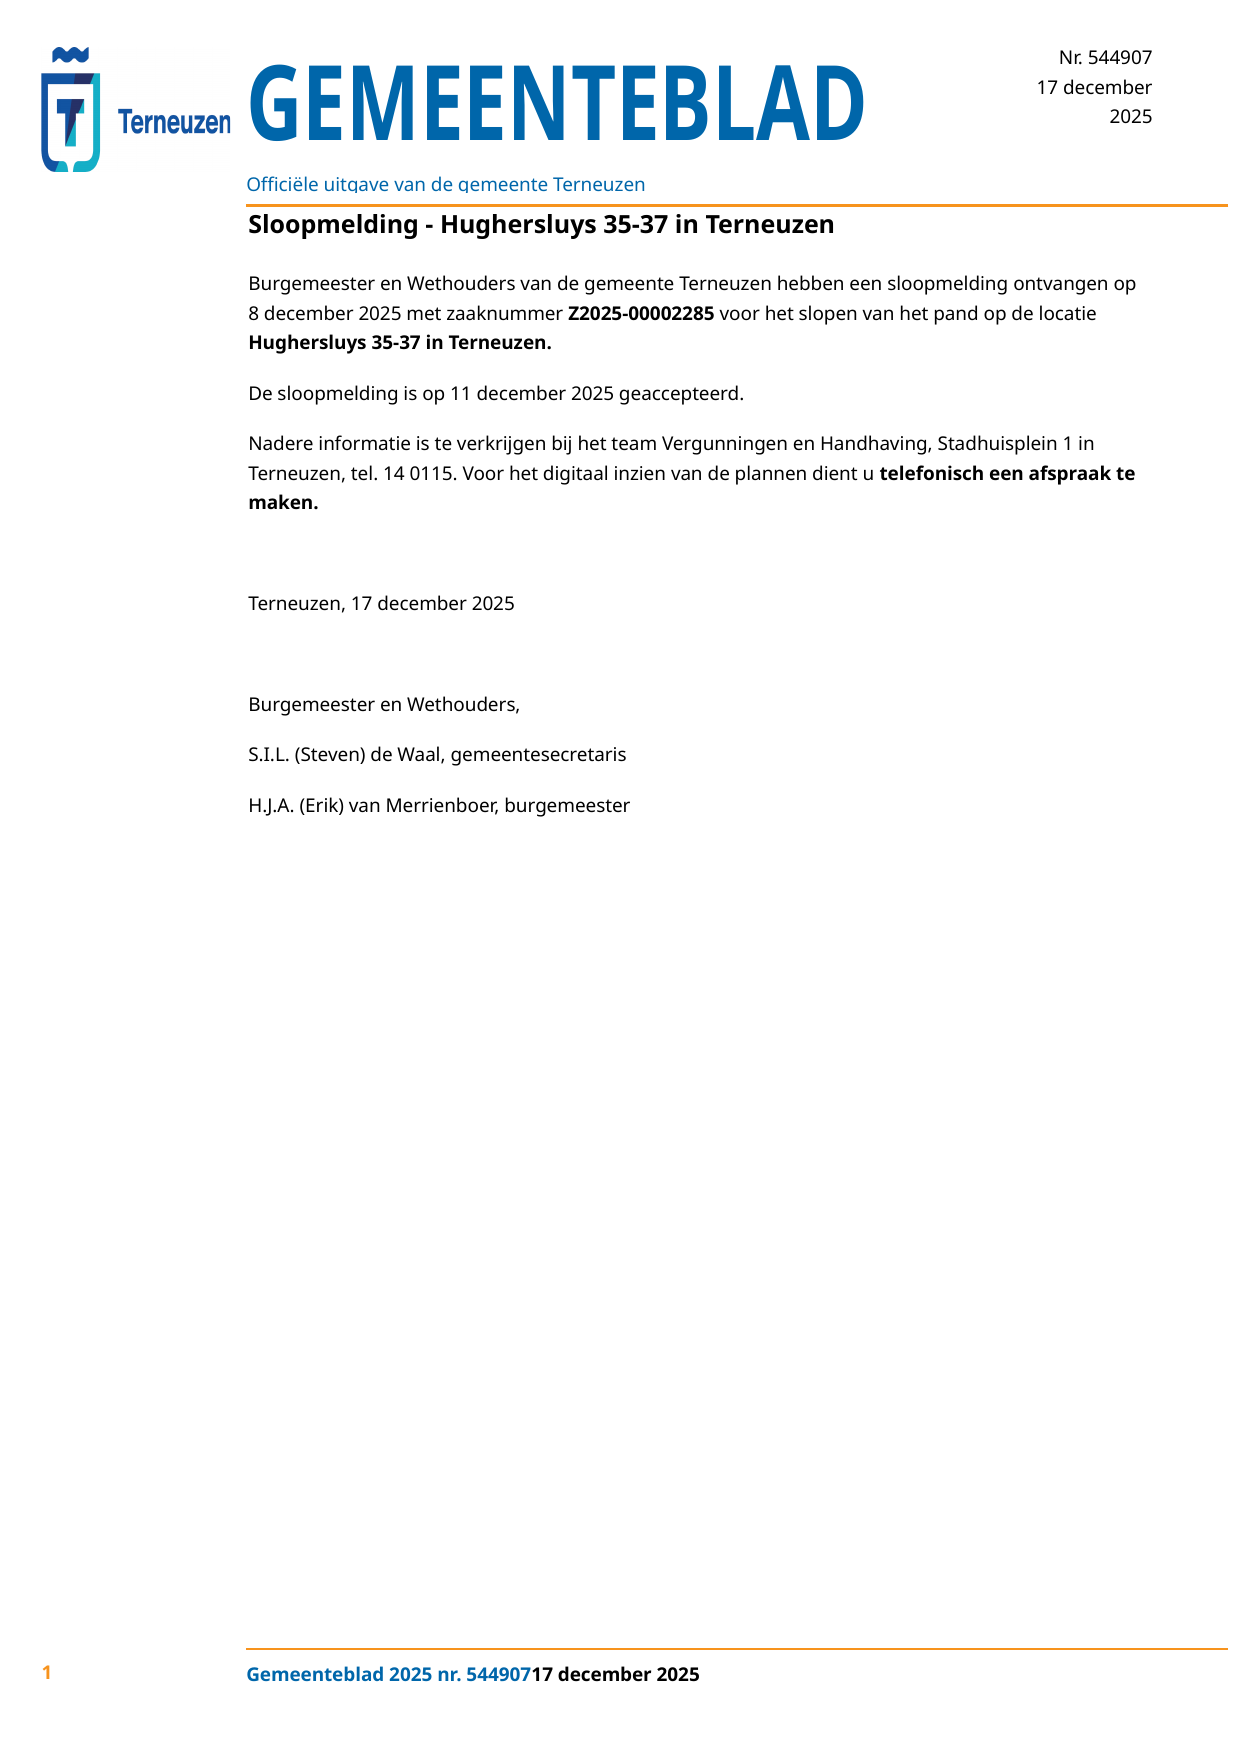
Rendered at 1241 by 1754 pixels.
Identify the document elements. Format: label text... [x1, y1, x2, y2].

text H.J.A. (Erik) van Merrienboer, burgemeester [248, 792, 1152, 818]
text Burgemeester en Wethouders, [248, 691, 1152, 717]
text Burgemeester en Wethouders van de gemeente Terneuzen hebben een sloopmelding ontvangen op 8 december 2025 met zaaknummer Z2025-00002285 voor het slopen van het pand op de locatie Hughersluys 35-37 in Terneuzen. [248, 270, 1152, 355]
text De sloopmelding is op 11 december 2025 geaccepteerd. [248, 380, 1152, 406]
picture [41, 47, 231, 172]
text Terneuzen, 17 december 2025 [248, 590, 1152, 616]
text Sloopmelding - Hughersluys 35-37 in Terneuzen [248, 207, 1152, 241]
text S.I.L. (Steven) de Waal, gemeentesecretaris [248, 742, 1152, 767]
text Nadere informatie is te verkrijgen bij het team Vergunningen en Handhaving, Stadhuisplein 1 in Terneuzen, tel. 14 0115. Voor het digitaal inzien van de plannen dient u telefonisch een afspraak te maken. [248, 430, 1152, 515]
